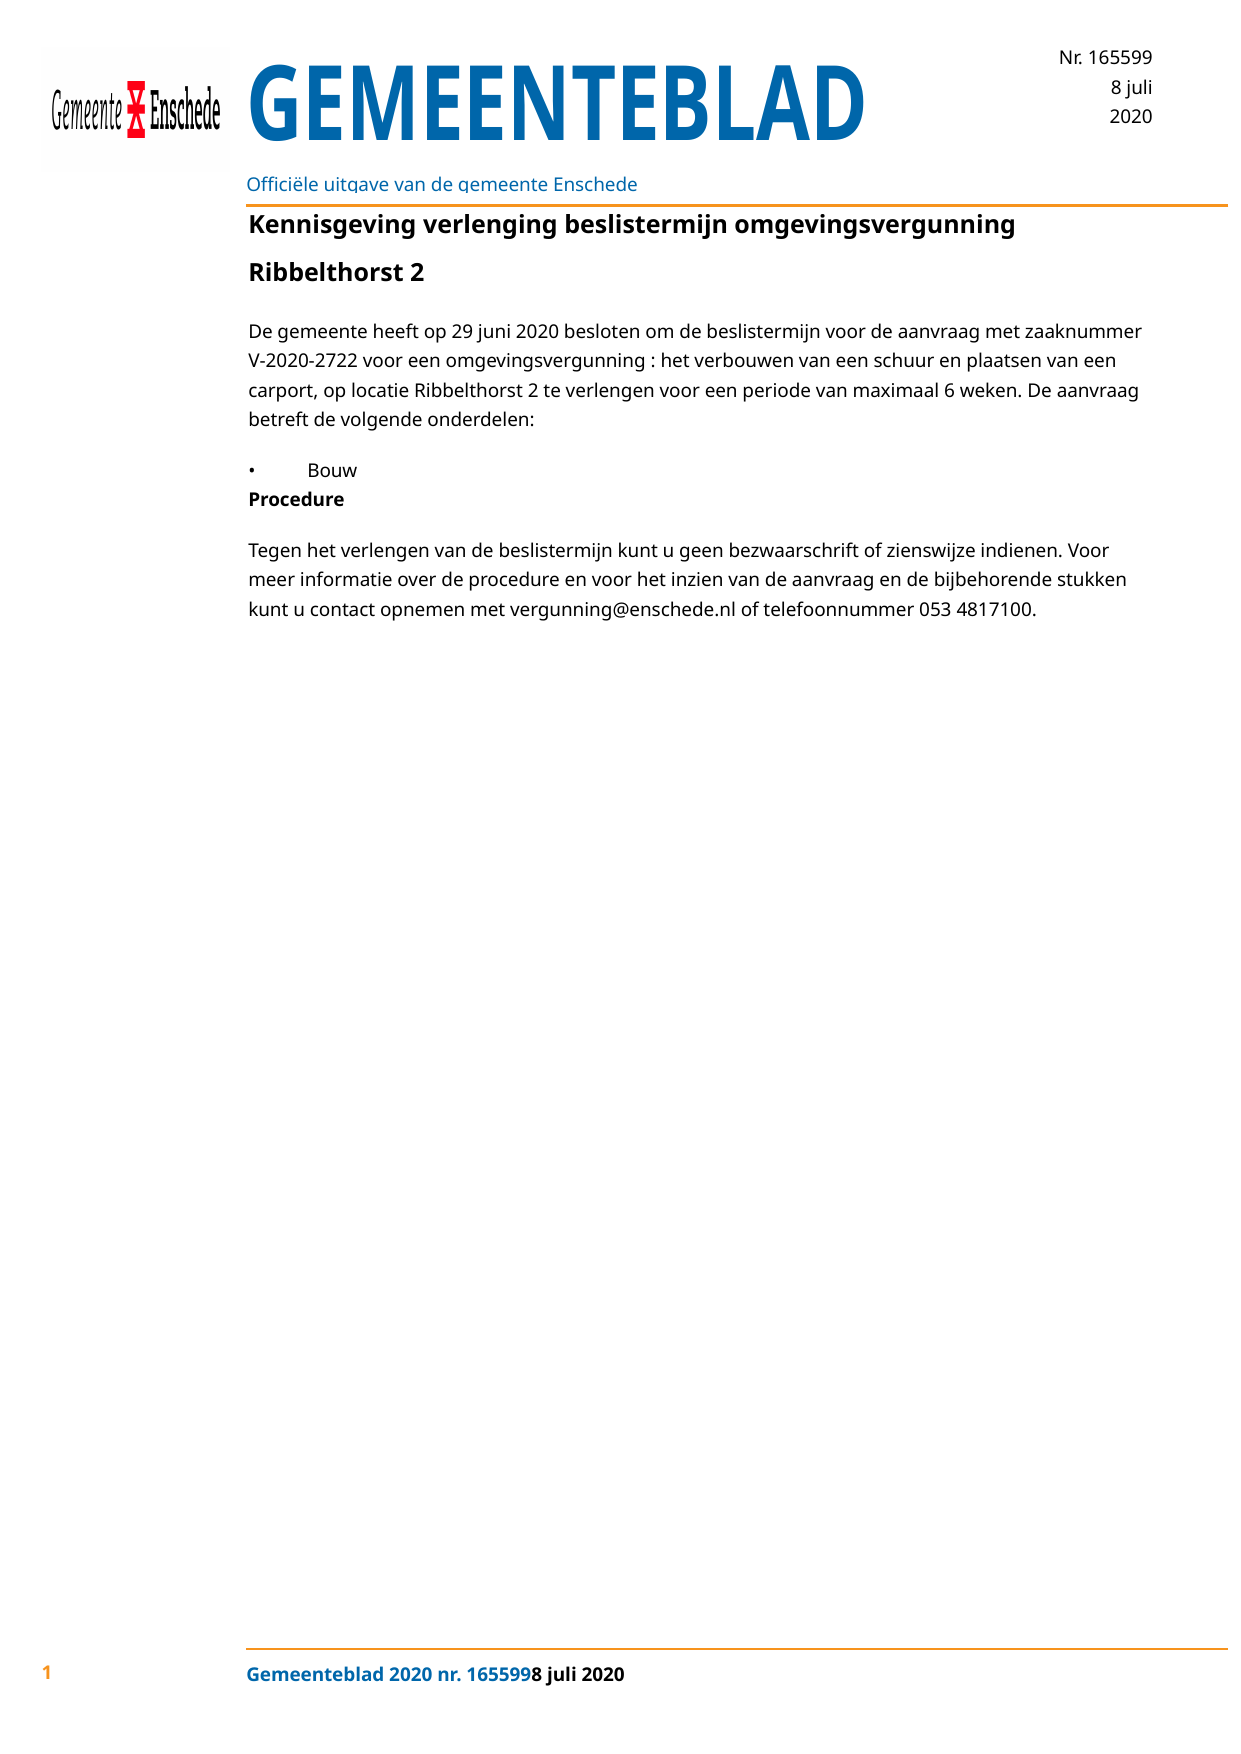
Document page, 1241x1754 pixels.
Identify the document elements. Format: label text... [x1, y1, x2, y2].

text Tegen het verlengen van de beslistermijn kunt u geen bezwaarschrift of zienswijze indienen. Voor meer informatie over de procedure en voor het inzien van de aanvraag en de bijbehorende stukken kunt u contact opnemen met vergunning@enschede.nl of telefoonnummer 053 4817100. [248, 537, 1152, 622]
text Procedure [248, 487, 1152, 512]
list Bouw [248, 457, 1152, 483]
picture [41, 47, 231, 172]
text Kennisgeving verlenging beslistermijn omgevingsvergunning Ribbelthorst 2 [248, 207, 1152, 288]
text De gemeente heeft op 29 juni 2020 besloten om de beslistermijn voor de aanvraag met zaaknummer V-2020-2722 voor een omgevingsvergunning : het verbouwen van een schuur en plaatsen van een carport, op locatie Ribbelthorst 2 te verlengen voor een periode van maximaal 6 weken. De aanvraag betreft de volgende onderdelen: [248, 318, 1152, 432]
